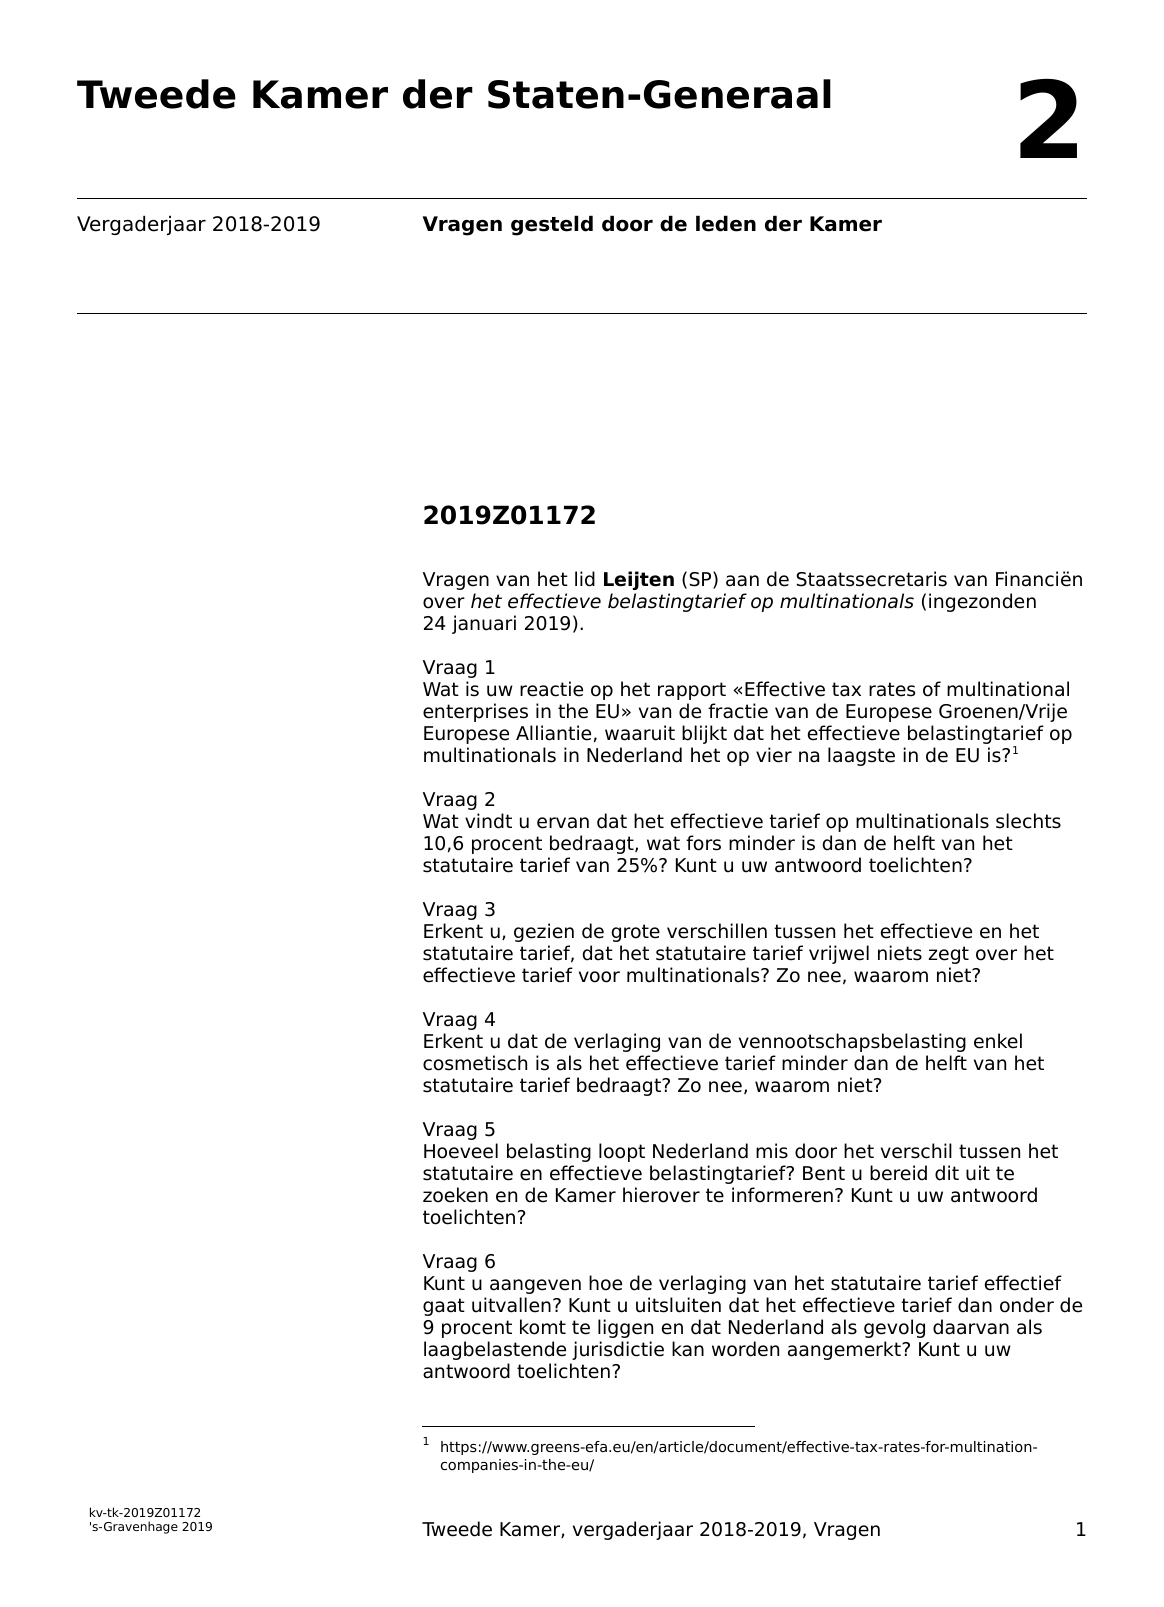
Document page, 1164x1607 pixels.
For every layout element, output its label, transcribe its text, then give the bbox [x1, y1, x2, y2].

text Erkent u dat de verlaging van de vennootschapsbelasting enkel cosmetisch is als het effectieve tarief minder dan de helft van het statutaire tarief bedraagt? Zo nee, waarom niet? [422, 1031, 1087, 1097]
table_header 2 [886, 59, 1087, 198]
text Wat is uw reactie op het rapport «Effective tax rates of multinational enterprises in the EU» van de fractie van de Europese Groenen/Vrije Europese Alliantie, waaruit blijkt dat het effectieve belastingtarief op multinationals in Nederland het op vier na laagste in de EU is? [422, 679, 1087, 767]
text Vraag 5 [422, 1119, 1087, 1141]
text https://www.greens-efa.eu/en/article/document/effective-tax-rates-for-multination-companies-in-the-eu/ [422, 1435, 1087, 1474]
text 2019Z01172 [422, 501, 1087, 531]
text Wat vindt u ervan dat het effectieve tarief op multinationals slechts 10,6 procent bedraagt, wat fors minder is dan de helft van het statutaire tarief van 25%? Kunt u uw antwoord toelichten? [422, 811, 1087, 877]
table_cell Vergaderjaar 2018-2019 [77, 199, 422, 313]
text Vraag 2 [422, 789, 1087, 811]
text Vraag 3 [422, 899, 1087, 921]
table_cell Vragen gesteld door de leden der Kamer [422, 199, 1087, 313]
text kv-tk-2019Z01172 [88, 1506, 323, 1520]
text Vragen van het lid Leijten (SP) aan de Staatssecretaris van Financiën over het effectieve belastingtarief op multinationals (ingezonden 24 januari 2019). [422, 569, 1087, 635]
text Vraag 4 [422, 1009, 1087, 1031]
text Erkent u, gezien de grote verschillen tussen het effectieve en het statutaire tarief, dat het statutaire tarief vrijwel niets zegt over het effectieve tarief voor multinationals? Zo nee, waarom niet? [422, 921, 1087, 987]
text Kunt u aangeven hoe de verlaging van het statutaire tarief effectief gaat uitvallen? Kunt u uitsluiten dat het effectieve tarief dan onder de 9 procent komt te liggen en dat Nederland als gevolg daarvan als laagbelastende jurisdictie kan worden aangemerkt? Kunt u uw antwoord toelichten? [422, 1273, 1087, 1383]
text 's-Gravenhage 2019 [88, 1520, 323, 1534]
table_header Tweede Kamer der Staten-Generaal [77, 59, 886, 198]
text Vraag 1 [422, 657, 1087, 679]
text Hoeveel belasting loopt Nederland mis door het verschil tussen het statutaire en effectieve belastingtarief? Bent u bereid dit uit te zoeken en de Kamer hierover te informeren? Kunt u uw antwoord toelichten? [422, 1141, 1087, 1229]
text Vraag 6 [422, 1251, 1087, 1273]
